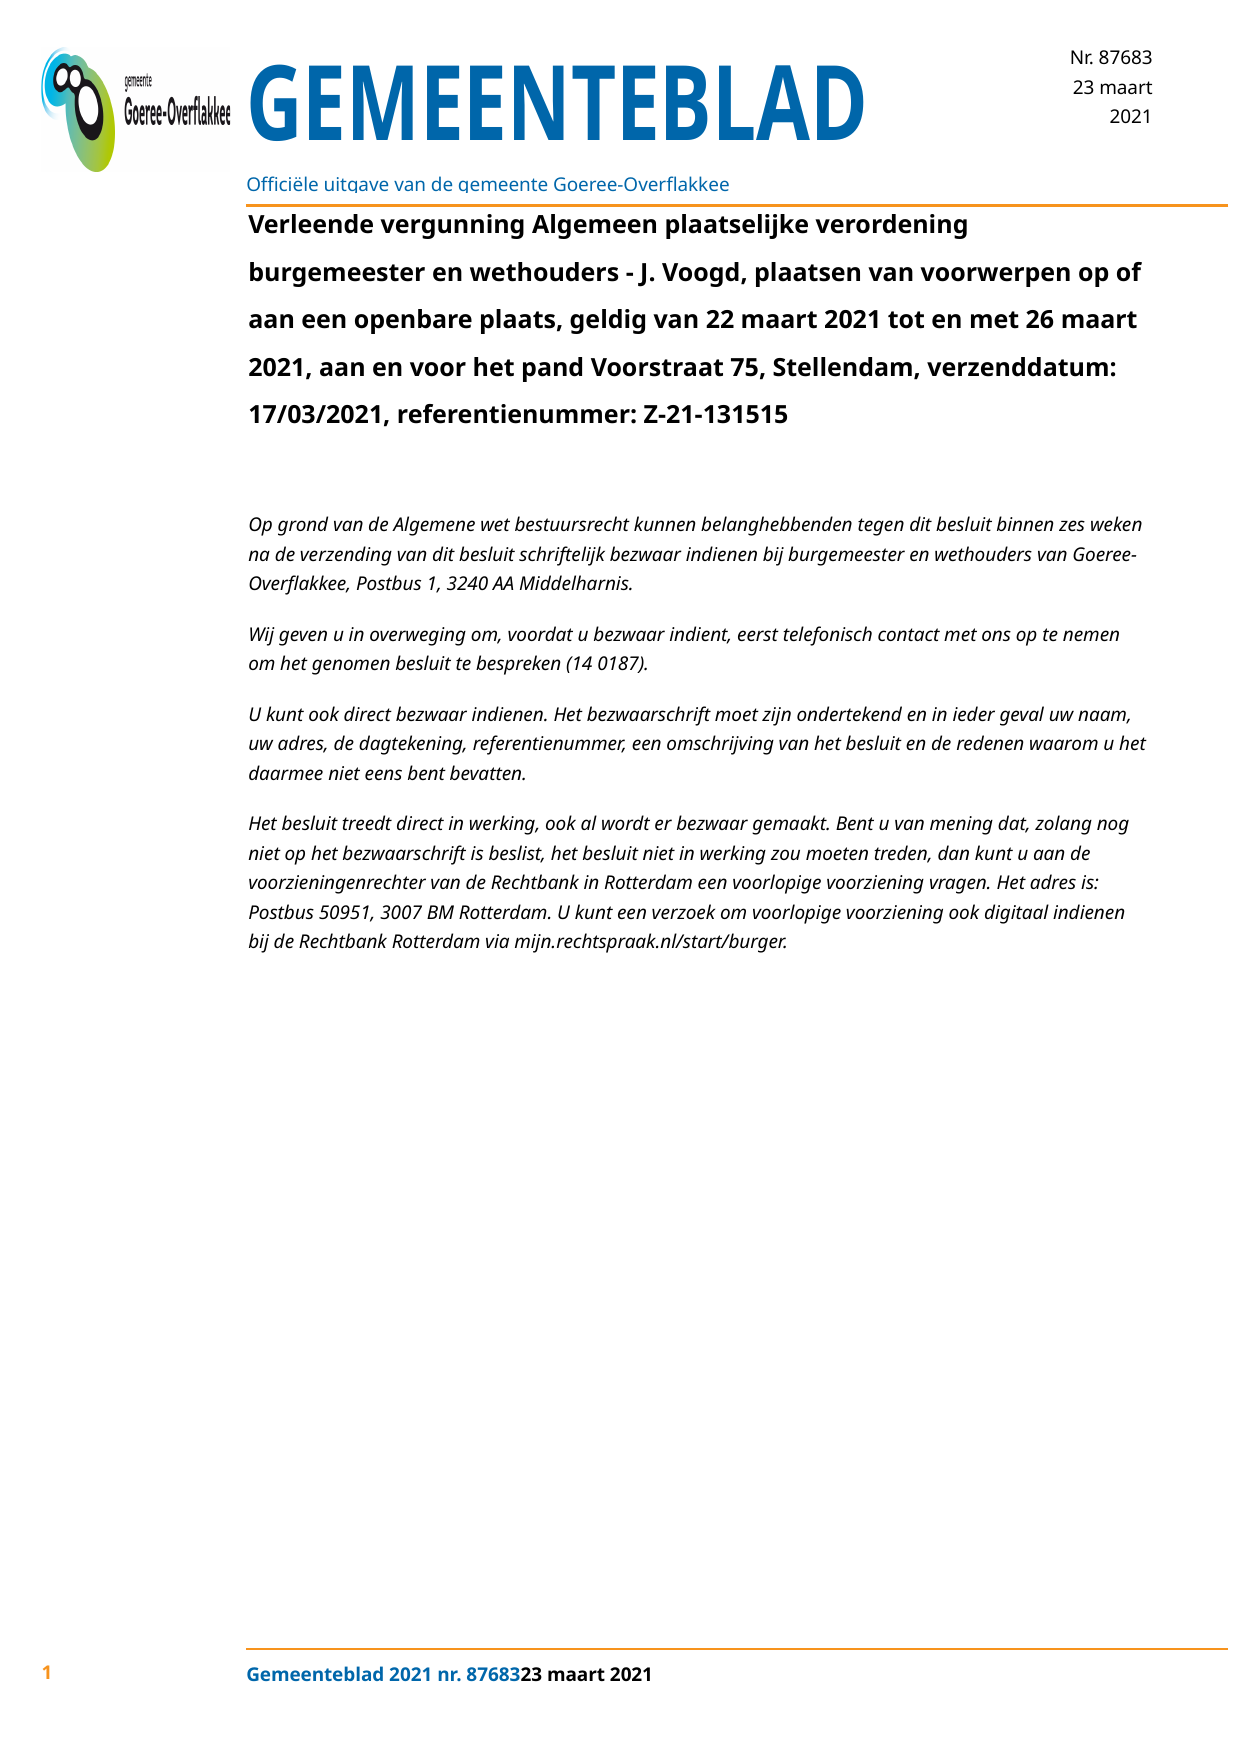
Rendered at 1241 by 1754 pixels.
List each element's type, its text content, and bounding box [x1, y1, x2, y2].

text U kunt ook direct bezwaar indienen. Het bezwaarschrift moet zijn ondertekend en in ieder geval uw naam, uw adres, de dagtekening, referentienummer, een omschrijving van het besluit en de redenen waarom u het daarmee niet eens bent bevatten. [248, 701, 1152, 786]
text Verleende vergunning Algemeen plaatselijke verordening burgemeester en wethouders - J. Voogd, plaatsen van voorwerpen op of aan een openbare plaats, geldig van 22 maart 2021 tot en met 26 maart 2021, aan en voor het pand Voorstraat 75, Stellendam, verzenddatum: 17/03/2021, referentienummer: Z-21-131515 [248, 207, 1152, 431]
text Wij geven u in overweging om, voordat u bezwaar indient, eerst telefonisch contact met ons op te nemen om het genomen besluit te bespreken (14 0187). [248, 621, 1152, 676]
text Op grond van de Algemene wet bestuursrecht kunnen belanghebbenden tegen dit besluit binnen zes weken na de verzending van dit besluit schriftelijk bezwaar indienen bij burgemeester en wethouders van Goeree-Overflakkee, Postbus 1, 3240 AA Middelharnis. [248, 511, 1152, 596]
picture [41, 47, 231, 172]
text Het besluit treedt direct in werking, ook al wordt er bezwaar gemaakt. Bent u van mening dat, zolang nog niet op het bezwaarschrift is beslist, het besluit niet in werking zou moeten treden, dan kunt u aan de voorzieningenrechter van de Rechtbank in Rotterdam een voorlopige voorziening vragen. Het adres is: Postbus 50951, 3007 BM Rotterdam. U kunt een verzoek om voorlopige voorziening ook digitaal indienen bij de Rechtbank Rotterdam via mijn.rechtspraak.nl/start/burger. [248, 810, 1152, 954]
